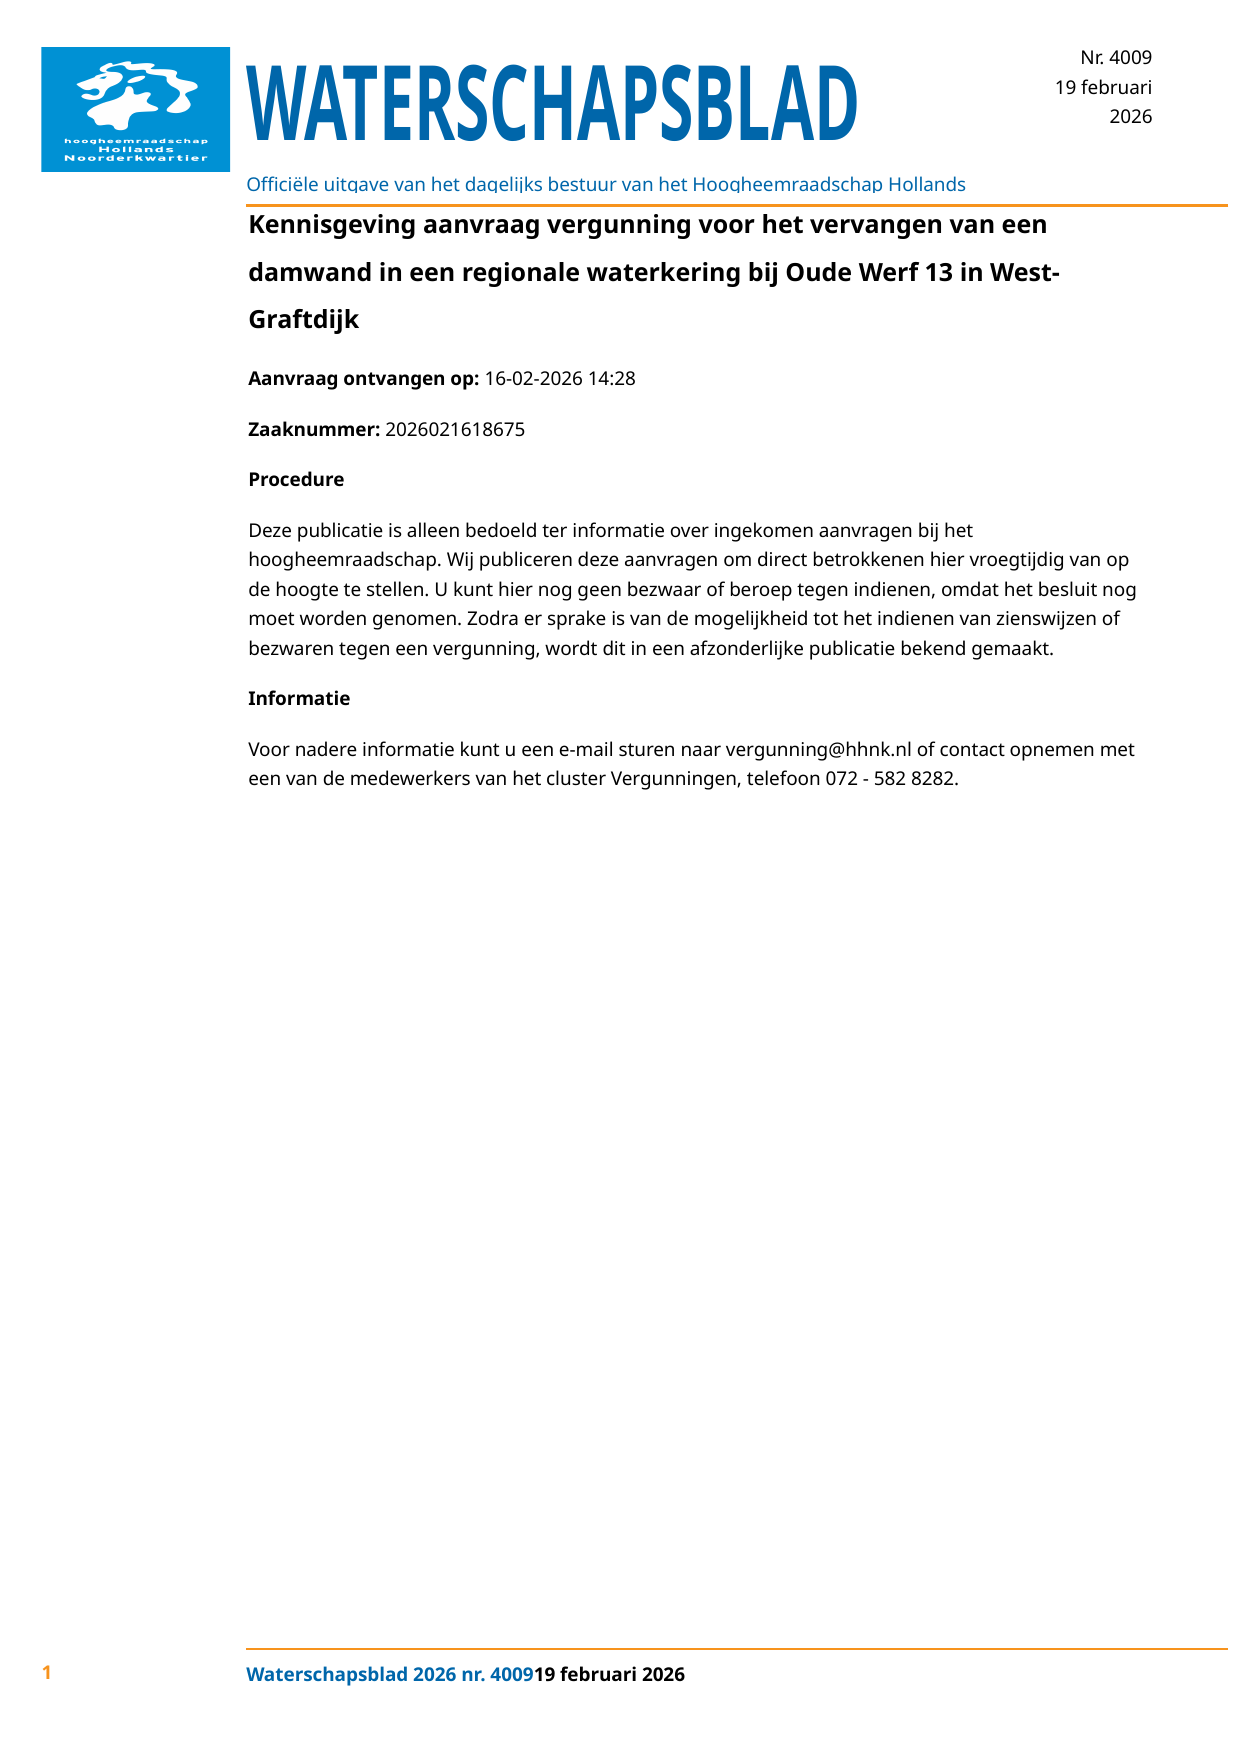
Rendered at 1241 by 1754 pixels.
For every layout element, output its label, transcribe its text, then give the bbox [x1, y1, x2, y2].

text Kennisgeving aanvraag vergunning voor het vervangen van een damwand in een regionale waterkering bij Oude Werf 13 in West-Graftdijk [248, 207, 1152, 336]
text Informatie [248, 686, 1152, 711]
picture [78, 64, 122, 99]
picture [129, 76, 144, 82]
text Deze publicatie is alleen bedoeld ter informatie over ingekomen aanvragen bij het hoogheemraadschap. Wij publiceren deze aanvragen om direct betrokkenen hier vroegtijdig van op de hoogte te stellen. U kunt hier nog geen bezwaar of beroep tegen indienen, omdat het besluit nog moet worden genomen. Zodra er sprake is van de mogelijkheid tot het indienen van zienswijzen of bezwaren tegen een vergunning, wordt dit in een afzonderlijke publicatie bekend gemaakt. [248, 517, 1152, 661]
picture [88, 87, 157, 130]
text Voor nadere informatie kunt u een e-mail sturen naar vergunning@hhnk.nl of contact opnemen met een van de medewerkers van het cluster Vergunningen, telefoon 072 - 582 8282. [248, 736, 1152, 791]
text Procedure [248, 466, 1152, 492]
picture [118, 62, 197, 112]
text Aanvraag ontvangen op: 16-02-2026 14:28 [248, 366, 1152, 391]
text Zaaknummer: 2026021618675 [248, 416, 1152, 442]
